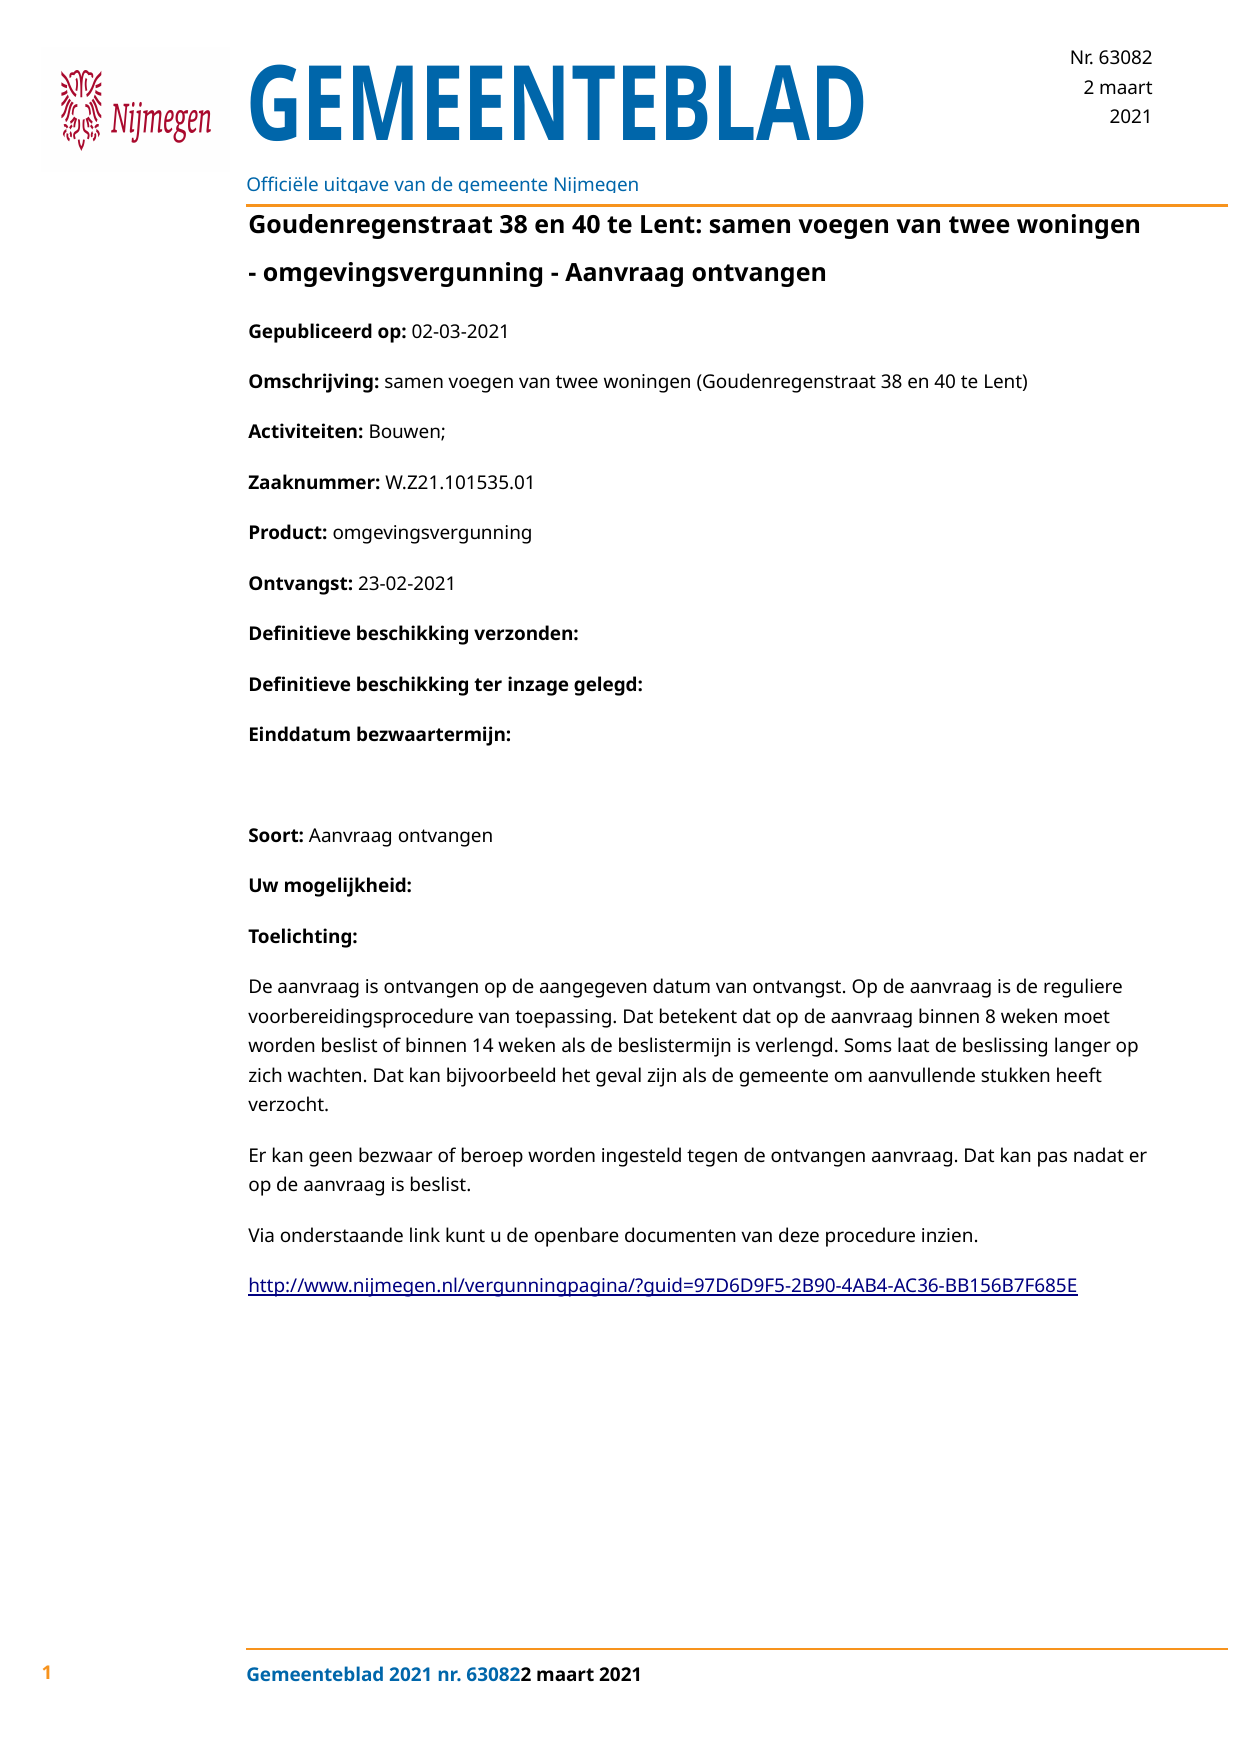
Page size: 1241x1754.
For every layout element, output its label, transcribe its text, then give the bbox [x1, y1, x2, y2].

text Activiteiten: Bouwen; [248, 419, 1152, 444]
text Einddatum bezwaartermijn: [248, 721, 1152, 747]
text Ontvangst: 23-02-2021 [248, 570, 1152, 596]
text Er kan geen bezwaar of beroep worden ingesteld tegen de ontvangen aanvraag. Dat kan pas nadat er op de aanvraag is beslist. [248, 1142, 1152, 1197]
text Uw mogelijkheid: [248, 872, 1152, 898]
text Soort: Aanvraag ontvangen [248, 822, 1152, 848]
text Definitieve beschikking verzonden: [248, 620, 1152, 646]
text Definitieve beschikking ter inzage gelegd: [248, 671, 1152, 697]
text Gepubliceerd op: 02-03-2021 [248, 318, 1152, 344]
text Toelichting: [248, 923, 1152, 949]
text Via onderstaande link kunt u de openbare documenten van deze procedure inzien. [248, 1222, 1152, 1248]
text De aanvraag is ontvangen op de aangegeven datum van ontvangst. Op de aanvraag is de reguliere voorbereidingsprocedure van toepassing. Dat betekent dat op de aanvraag binnen 8 weken moet worden beslist of binnen 14 weken als de beslistermijn is verlengd. Soms laat de beslissing langer op zich wachten. Dat kan bijvoorbeeld het geval zijn als de gemeente om aanvullende stukken heeft verzocht. [248, 973, 1152, 1117]
text Goudenregenstraat 38 en 40 te Lent: samen voegen van twee woningen - omgevingsvergunning - Aanvraag ontvangen [248, 207, 1152, 288]
text Product: omgevingsvergunning [248, 519, 1152, 545]
text Zaaknummer: W.Z21.101535.01 [248, 469, 1152, 495]
text http://www.nijmegen.nl/vergunningpagina/?guid=97D6D9F5-2B90-4AB4-AC36-BB156B7F685E [248, 1272, 1152, 1298]
picture [41, 47, 231, 172]
text Omschrijving: samen voegen van twee woningen (Goudenregenstraat 38 en 40 te Lent) [248, 368, 1152, 394]
